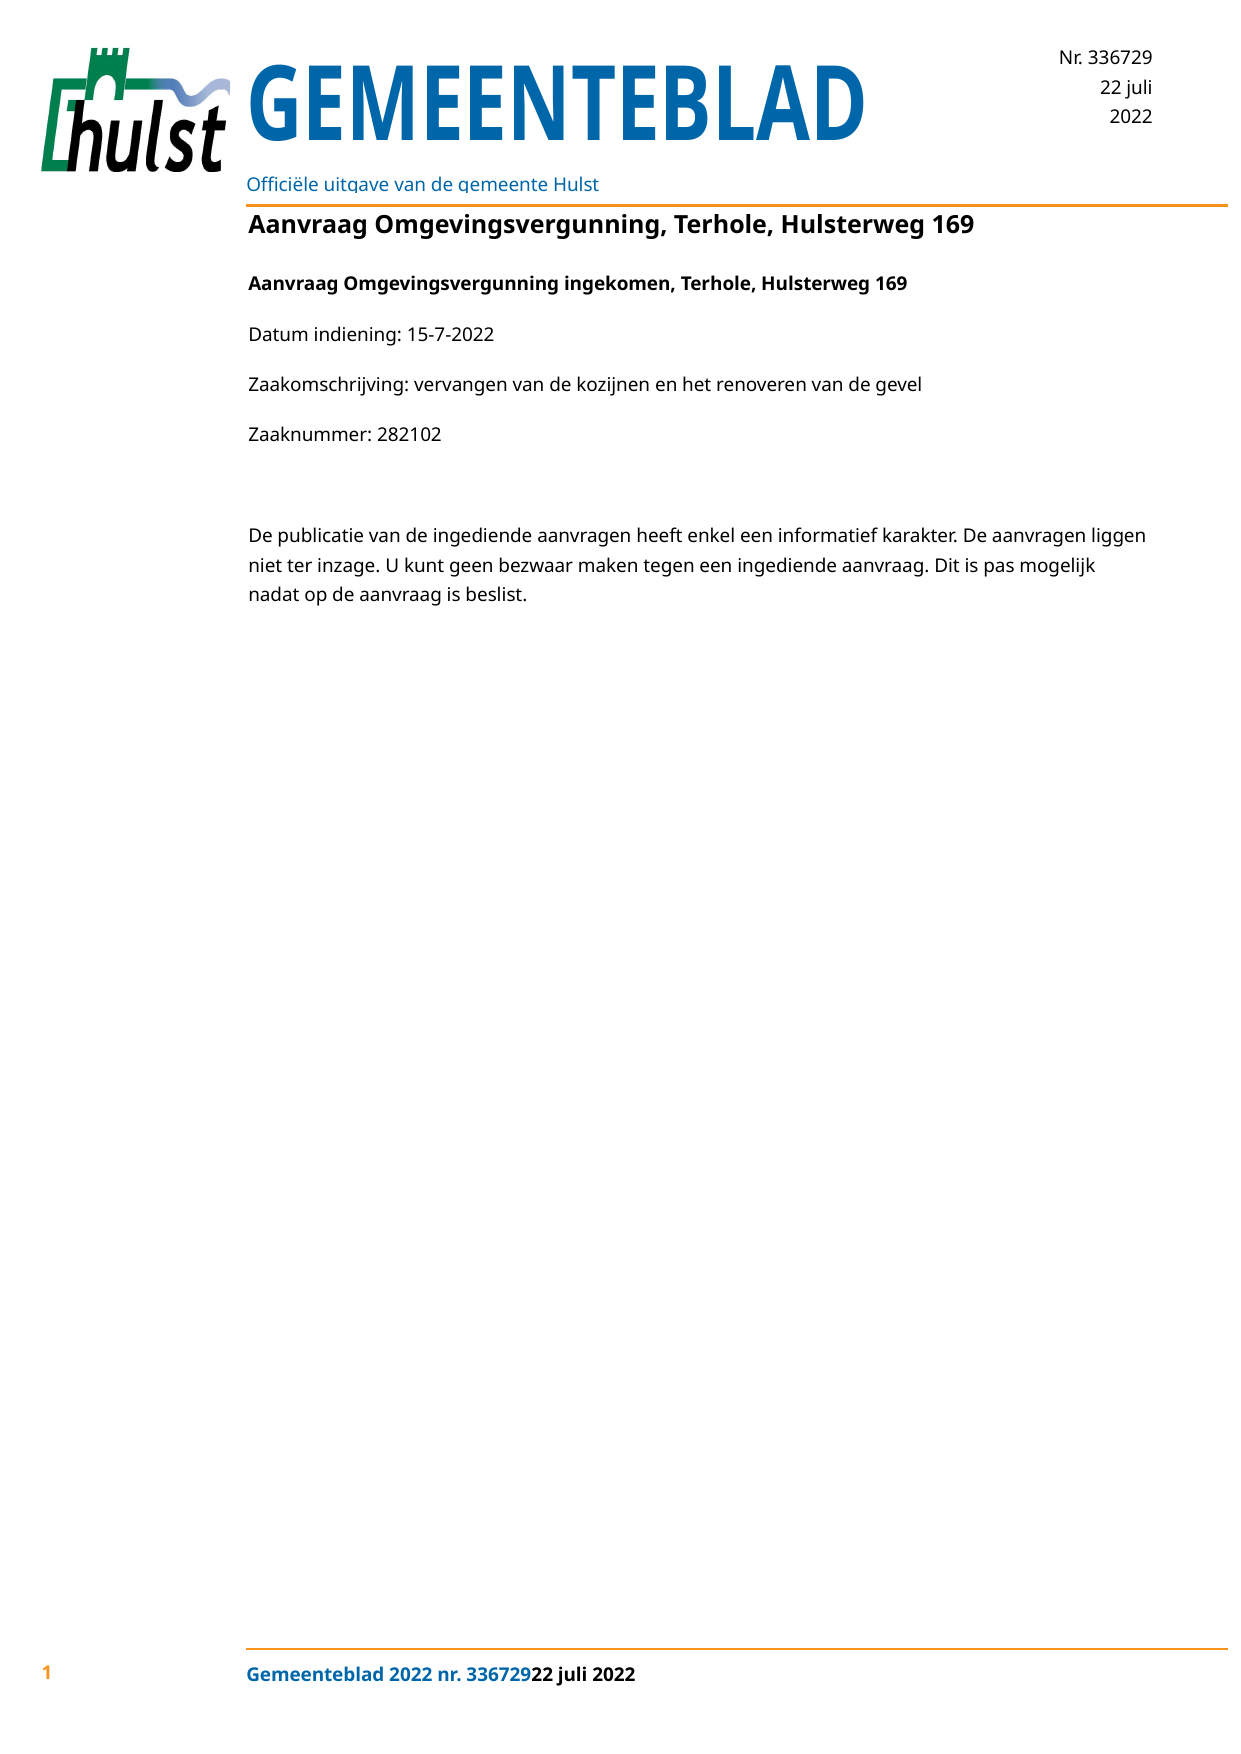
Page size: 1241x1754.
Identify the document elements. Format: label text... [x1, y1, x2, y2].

picture [41, 47, 231, 172]
text De publicatie van de ingediende aanvragen heeft enkel een informatief karakter. De aanvragen liggen niet ter inzage. U kunt geen bezwaar maken tegen een ingediende aanvraag. Dit is pas mogelijk nadat op de aanvraag is beslist. [248, 522, 1152, 607]
text Zaakomschrijving: vervangen van de kozijnen en het renoveren van de gevel [248, 371, 1152, 397]
text Datum indiening: 15-7-2022 [248, 321, 1152, 346]
text Aanvraag Omgevingsvergunning ingekomen, Terhole, Hulsterweg 169 [248, 270, 1152, 296]
text Aanvraag Omgevingsvergunning, Terhole, Hulsterweg 169 [248, 207, 1152, 241]
text Zaaknummer: 282102 [248, 422, 1152, 447]
